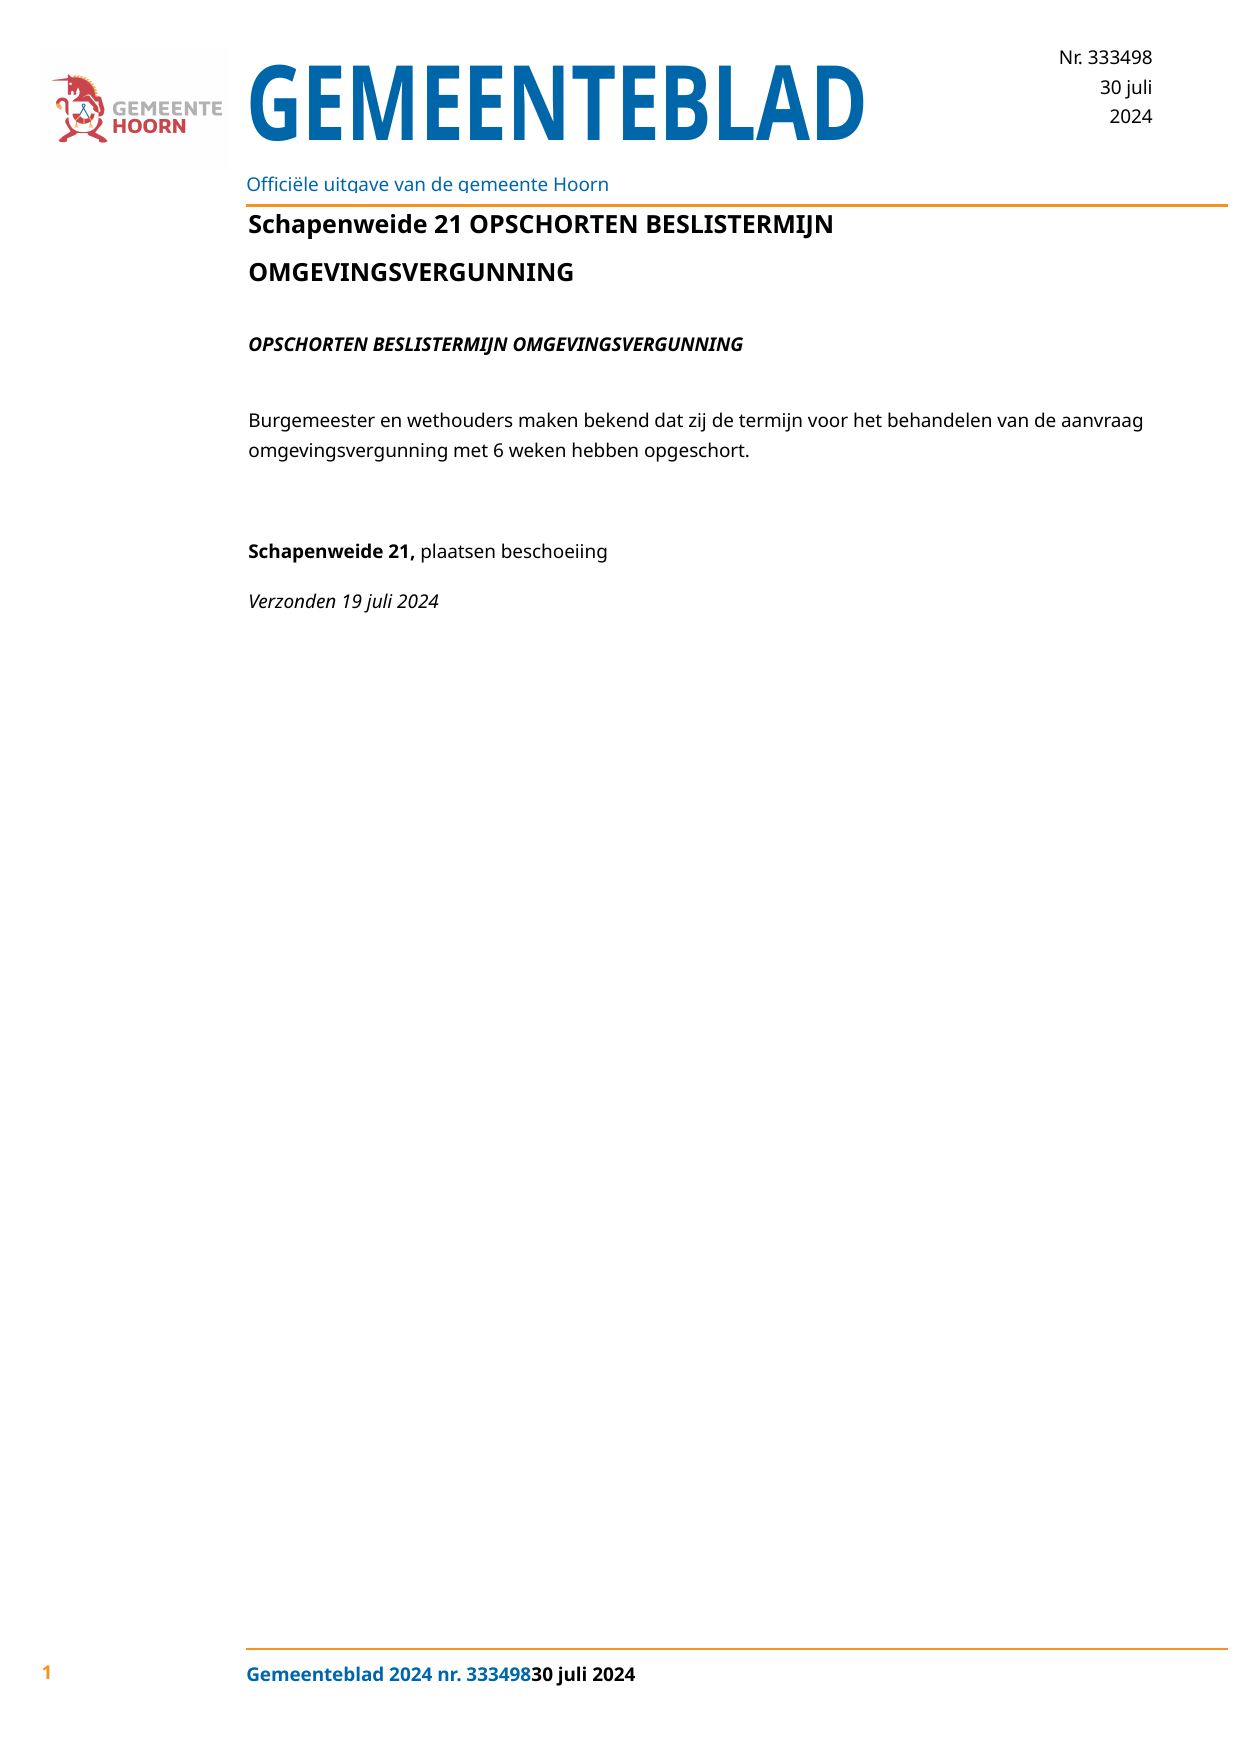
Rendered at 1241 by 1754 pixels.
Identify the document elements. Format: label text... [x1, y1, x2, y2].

text OPSCHORTEN BESLISTERMIJN OMGEVINGSVERGUNNING [248, 331, 1152, 357]
text Schapenweide 21, plaatsen beschoeiing [248, 538, 1152, 564]
text Schapenweide 21 OPSCHORTEN BESLISTERMIJN OMGEVINGSVERGUNNING [248, 207, 1152, 288]
picture [41, 47, 231, 172]
text Burgemeester en wethouders maken bekend dat zij de termijn voor het behandelen van de aanvraag omgevingsvergunning met 6 weken hebben opgeschort. [248, 408, 1152, 463]
text Verzonden 19 juli 2024 [248, 588, 1152, 614]
